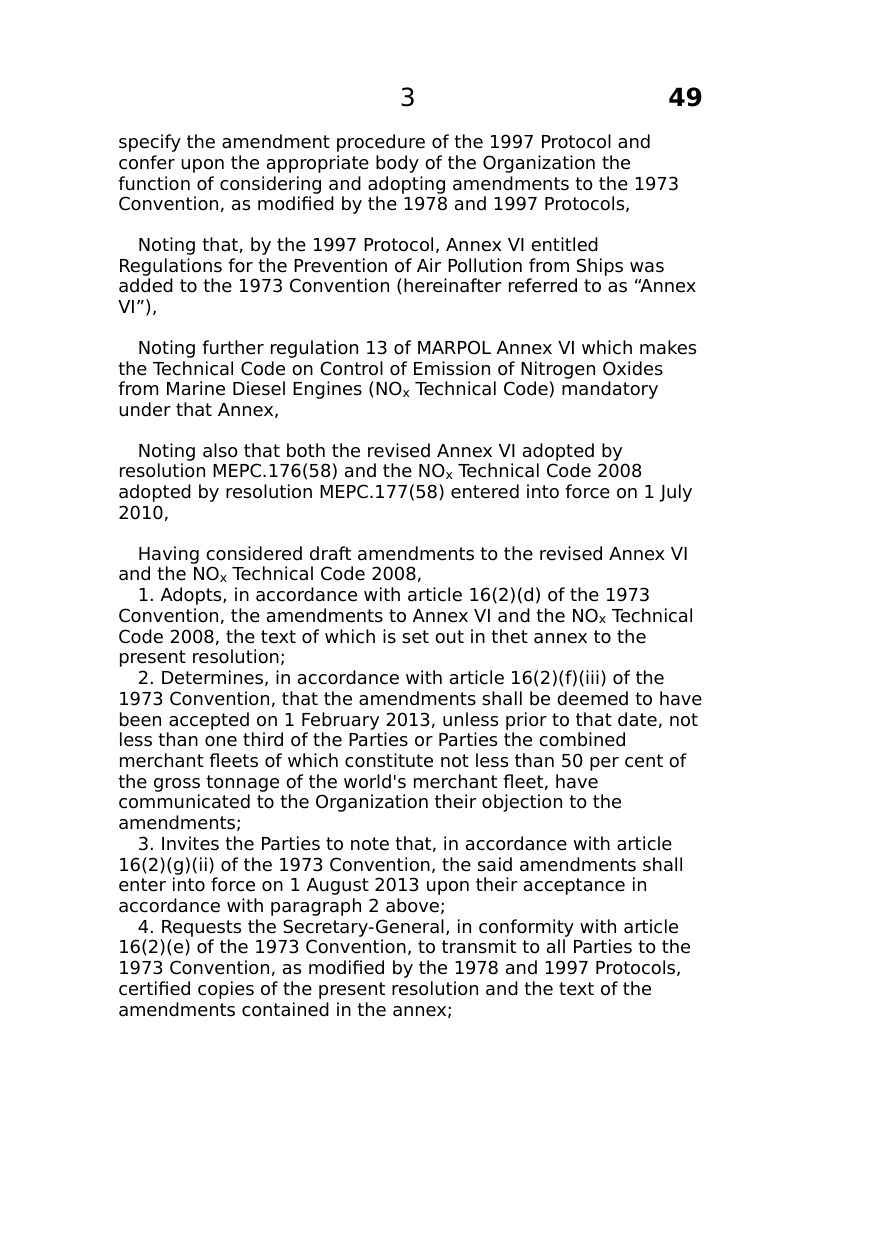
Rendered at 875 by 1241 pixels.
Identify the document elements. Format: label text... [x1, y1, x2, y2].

text Having considered draft amendments to the revised Annex VI and the NOx Technical Code 2008, [118, 543, 703, 585]
text Noting further regulation 13 of MARPOL Annex VI which makes the Technical Code on Control of Emission of Nitrogen Oxides from Marine Diesel Engines (NOx Technical Code) mandatory under that Annex, [118, 338, 703, 421]
text 1. Adopts, in accordance with article 16(2)(d) of the 1973 Convention, the amendments to Annex VI and the NOx Technical Code 2008, the text of which is set out in thet annex to the present resolution; [118, 585, 703, 668]
text 4. Requests the Secretary-General, in conformity with article 16(2)(e) of the 1973 Convention, to transmit to all Parties to the 1973 Convention, as modified by the 1978 and 1997 Protocols, certified copies of the present resolution and the text of the amendments contained in the annex; [118, 917, 703, 1020]
text Noting also that both the revised Annex VI adopted by resolution MEPC.176(58) and the NOx Technical Code 2008 adopted by resolution MEPC.177(58) entered into force on 1 July 2010, [118, 441, 703, 523]
text 3. Invites the Parties to note that, in accordance with article 16(2)(g)(ii) of the 1973 Convention, the said amendments shall enter into force on 1 August 2013 upon their acceptance in accordance with paragraph 2 above; [118, 834, 703, 917]
text Noting that, by the 1997 Protocol, Annex VI entitled Regulations for the Prevention of Air Pollution from Ships was added to the 1973 Convention (hereinafter referred to as “Annex VI”), [118, 235, 703, 318]
text specify the amendment procedure of the 1997 Protocol and confer upon the appropriate body of the Organization the function of considering and adopting amendments to the 1973 Convention, as modified by the 1978 and 1997 Protocols, [118, 132, 703, 215]
text 2. Determines, in accordance with article 16(2)(f)(iii) of the 1973 Convention, that the amendments shall be deemed to have been accepted on 1 February 2013, unless prior to that date, not less than one third of the Parties or Parties the combined merchant fleets of which constitute not less than 50 per cent of the gross tonnage of the world's merchant fleet, have communicated to the Organization their objection to the amendments; [118, 668, 703, 834]
